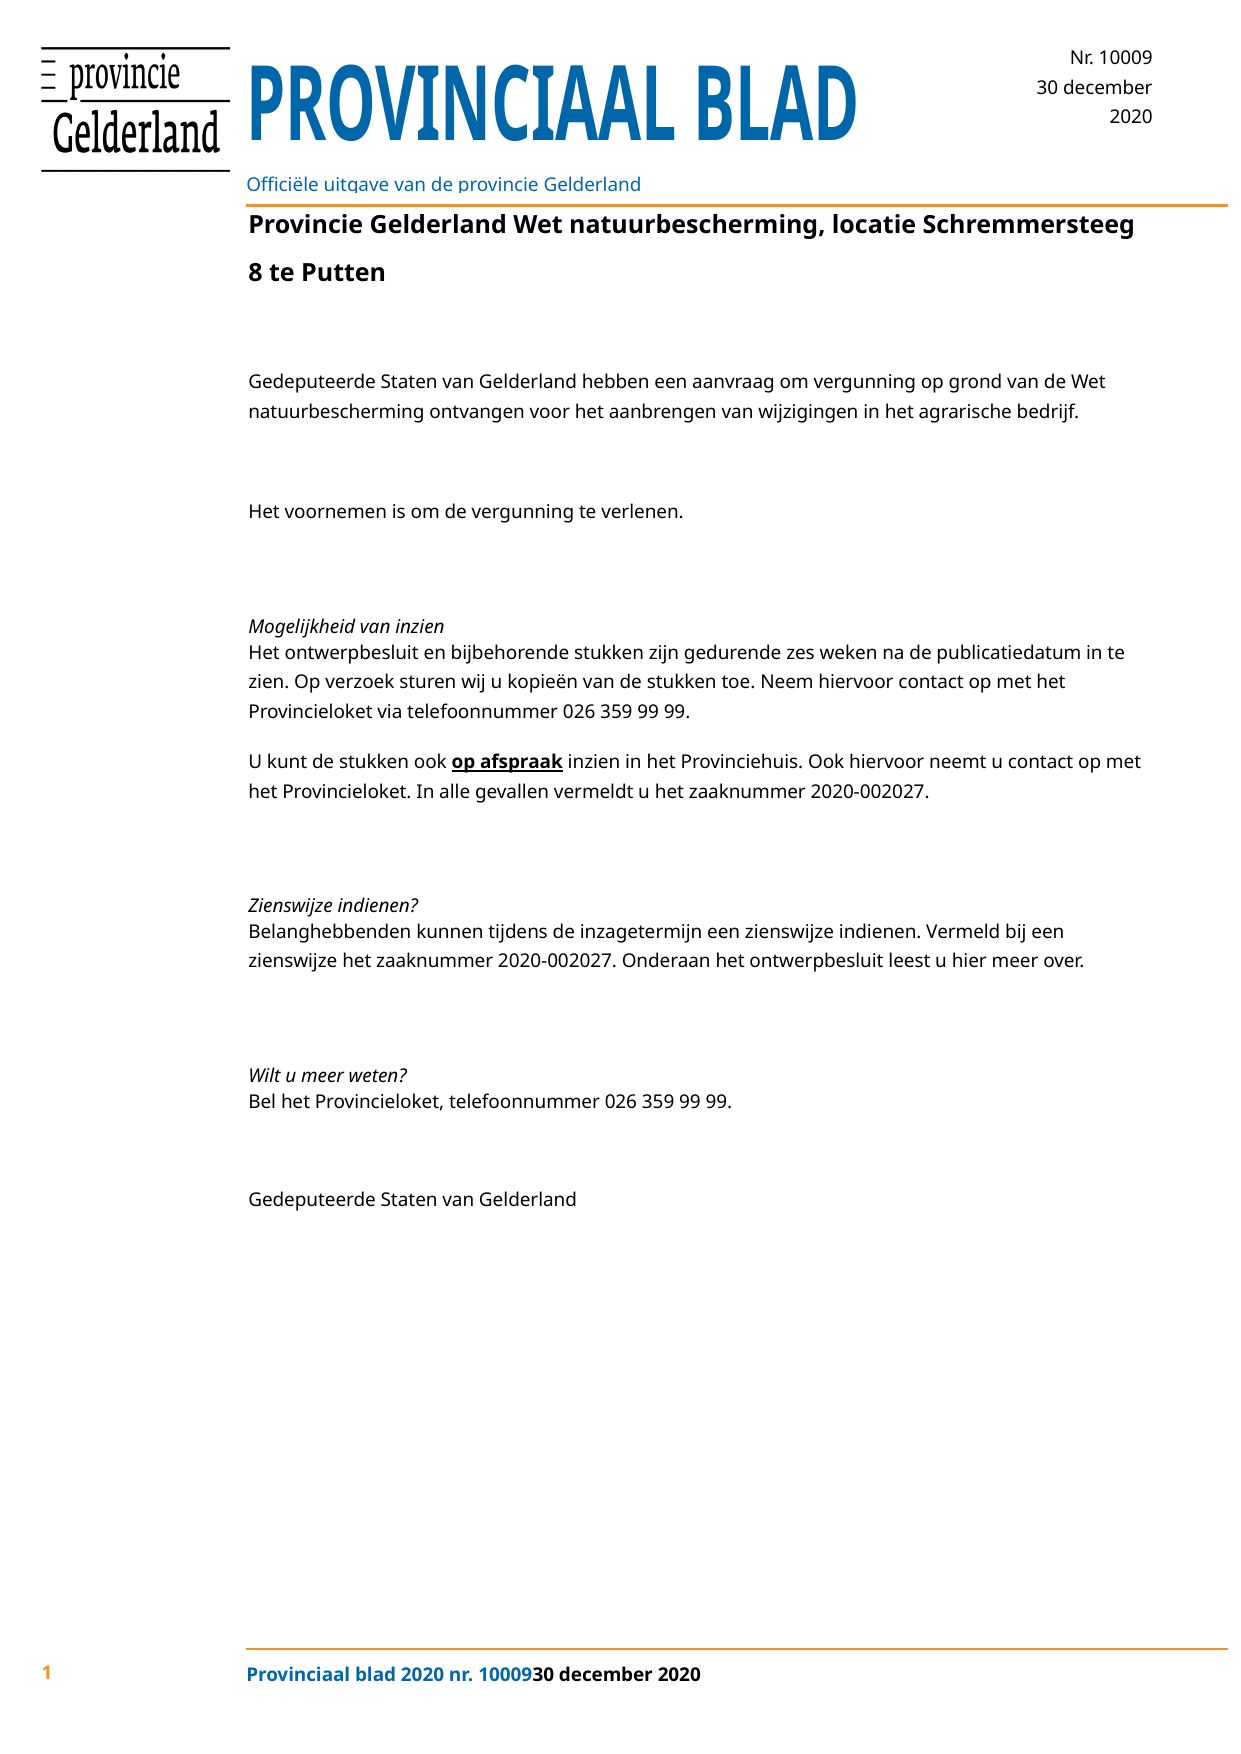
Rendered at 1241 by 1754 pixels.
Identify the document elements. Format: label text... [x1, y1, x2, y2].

text Gedeputeerde Staten van Gelderland hebben een aanvraag om vergunning op grond van de Wet natuurbescherming ontvangen voor het aanbrengen van wijzigingen in het agrarische bedrijf. [248, 368, 1152, 424]
picture [41, 47, 231, 172]
text U kunt de stukken ook op afspraak inzien in het Provinciehuis. Ook hiervoor neemt u contact op met het Provincieloket. In alle gevallen vermeldt u het zaaknummer 2020-002027. [248, 748, 1152, 804]
text Bel het Provincieloket, telefoonnummer 026 359 99 99. [248, 1088, 1152, 1113]
text Mogelijkheid van inzien [248, 613, 1152, 639]
text Het voornemen is om de vergunning te verlenen. [248, 499, 1152, 524]
text Provincie Gelderland Wet natuurbescherming, locatie Schremmersteeg 8 te Putten [248, 207, 1152, 288]
text Zienswijze indienen? [248, 892, 1152, 918]
text Gedeputeerde Staten van Gelderland [248, 1186, 1152, 1212]
text Wilt u meer weten? [248, 1062, 1152, 1088]
text Belanghebbenden kunnen tijdens de inzagetermijn een zienswijze indienen. Vermeld bij een zienswijze het zaaknummer 2020-002027. Onderaan het ontwerpbesluit leest u hier meer over. [248, 918, 1152, 973]
text Het ontwerpbesluit en bijbehorende stukken zijn gedurende zes weken na de publicatiedatum in te zien. Op verzoek sturen wij u kopieën van de stukken toe. Neem hiervoor contact op met het Provincieloket via telefoonnummer 026 359 99 99. [248, 639, 1152, 724]
